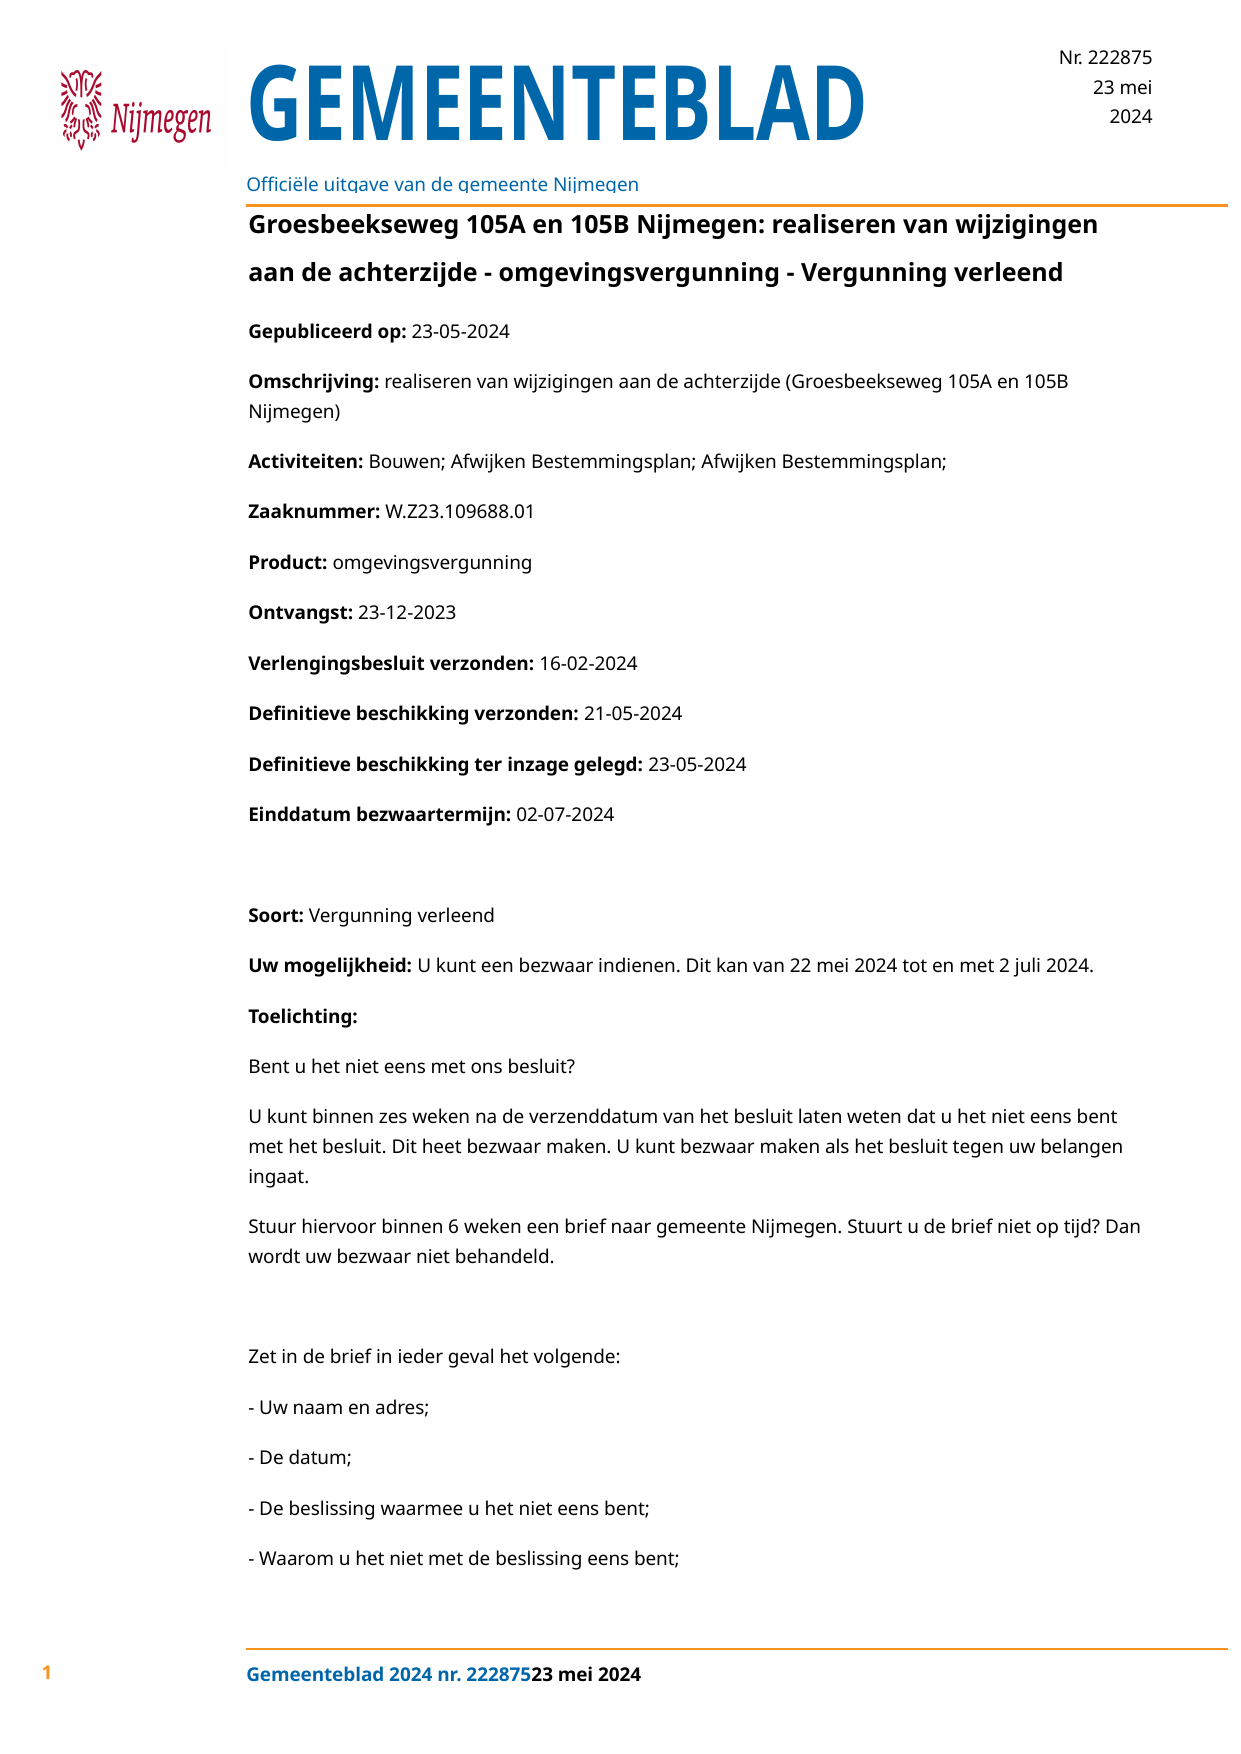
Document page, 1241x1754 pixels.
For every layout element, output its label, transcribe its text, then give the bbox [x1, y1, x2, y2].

text U kunt binnen zes weken na de verzenddatum van het besluit laten weten dat u het niet eens bent met het besluit. Dit heet bezwaar maken. U kunt bezwaar maken als het besluit tegen uw belangen ingaat. [248, 1104, 1152, 1189]
text Zaaknummer: W.Z23.109688.01 [248, 499, 1152, 524]
text Uw mogelijkheid: U kunt een bezwaar indienen. Dit kan van 22 mei 2024 tot en met 2 juli 2024. [248, 952, 1152, 978]
text Groesbeekseweg 105A en 105B Nijmegen: realiseren van wijzigingen aan de achterzijde - omgevingsvergunning - Vergunning verleend [248, 207, 1152, 288]
text Zet in de brief in ieder geval het volgende: [248, 1344, 1152, 1369]
text Stuur hiervoor binnen 6 weken een brief naar gemeente Nijmegen. Stuurt u de brief niet op tijd? Dan wordt uw bezwaar niet behandeld. [248, 1213, 1152, 1269]
text Omschrijving: realiseren van wijzigingen aan de achterzijde (Groesbeekseweg 105A en 105B Nijmegen) [248, 368, 1152, 424]
text Verlengingsbesluit verzonden: 16-02-2024 [248, 650, 1152, 676]
text Bent u het niet eens met ons besluit? [248, 1053, 1152, 1079]
text Toelichting: [248, 1003, 1152, 1029]
text Definitieve beschikking ter inzage gelegd: 23-05-2024 [248, 751, 1152, 777]
picture [41, 47, 231, 172]
text - De datum; [248, 1444, 1152, 1470]
text Gepubliceerd op: 23-05-2024 [248, 318, 1152, 344]
text - Uw naam en adres; [248, 1394, 1152, 1420]
text Activiteiten: Bouwen; Afwijken Bestemmingsplan; Afwijken Bestemmingsplan; [248, 448, 1152, 474]
text Product: omgevingsvergunning [248, 549, 1152, 575]
text - Waarom u het niet met de beslissing eens bent; [248, 1545, 1152, 1571]
text - De beslissing waarmee u het niet eens bent; [248, 1495, 1152, 1521]
text Ontvangst: 23-12-2023 [248, 599, 1152, 625]
text Einddatum bezwaartermijn: 02-07-2024 [248, 801, 1152, 827]
text Soort: Vergunning verleend [248, 902, 1152, 928]
text Definitieve beschikking verzonden: 21-05-2024 [248, 700, 1152, 726]
